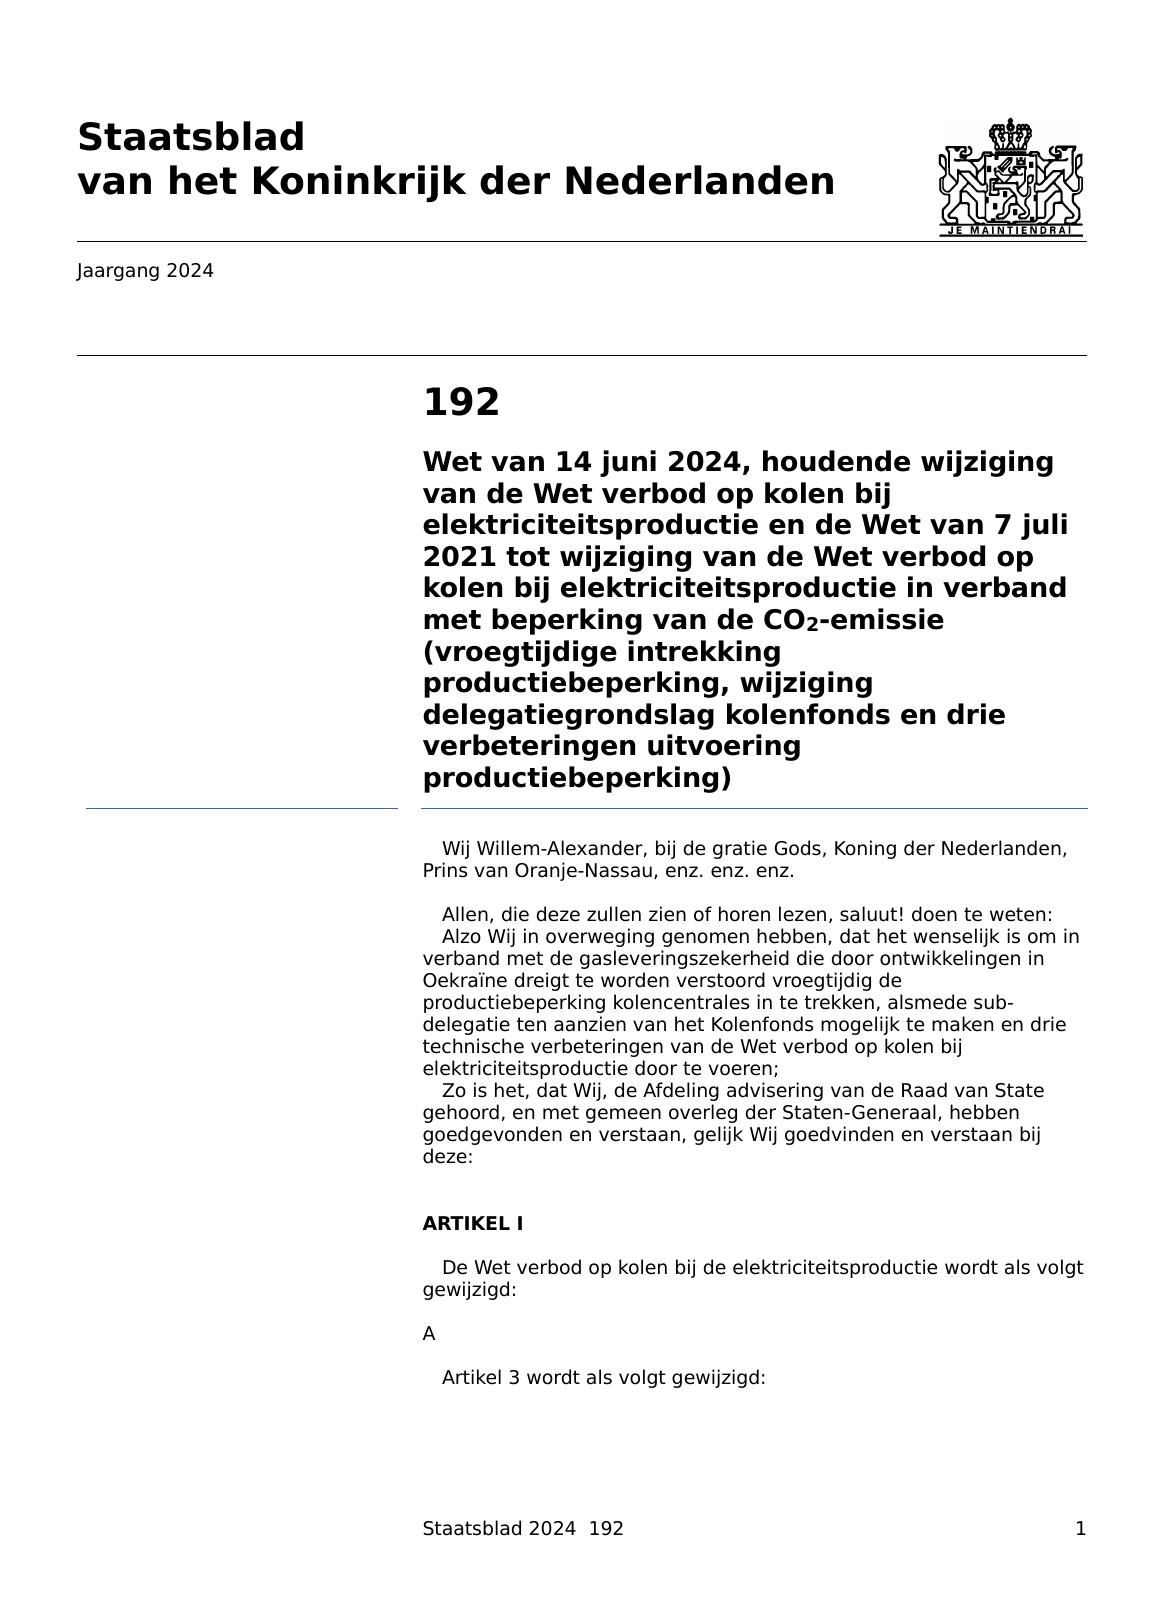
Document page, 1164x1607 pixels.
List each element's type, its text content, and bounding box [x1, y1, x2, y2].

table_header Staatsblad van het Koninkrijk der Nederlanden [77, 100, 886, 241]
picture [936, 115, 1087, 240]
text Alzo Wij in overweging genomen hebben, dat het wenselijk is om in verband met de gasleveringszekerheid die door ontwikkelingen in Oekraïne dreigt te worden verstoord vroegtijdig de productiebeperking kolencentrales in te trekken, alsmede sub-delegatie ten aanzien van het Kolenfonds mogelijk te maken en drie technische verbeteringen van de Wet verbod op kolen bij elektriciteitsproductie door te voeren; [422, 926, 1087, 1080]
text De Wet verbod op kolen bij de elektriciteitsproductie wordt als volgt gewijzigd: [422, 1257, 1087, 1301]
table_cell Jaargang 2024 [77, 242, 1087, 355]
text Artikel 3 wordt als volgt gewijzigd: [422, 1367, 1087, 1389]
text Wet van 14 juni 2024, houdende wijziging van de Wet verbod op kolen bij elektriciteitsproductie en de Wet van 7 juli 2021 tot wijziging van de Wet verbod op kolen bij elektriciteitsproductie in verband met beperking van de CO2-emissie (vroegtijdige intrekking productiebeperking, wijziging delegatiegrondslag kolenfonds en drie verbeteringen uitvoering productiebeperking) [422, 447, 1087, 794]
text A [422, 1323, 1087, 1345]
text Wij Willem-Alexander, bij de gratie Gods, Koning der Nederlanden, Prins van Oranje-Nassau, enz. enz. enz. [422, 838, 1087, 882]
table_header [886, 100, 1087, 241]
subtitle 192 [422, 381, 1087, 424]
subtitle ARTIKEL I [422, 1212, 1087, 1234]
text Allen, die deze zullen zien of horen lezen, saluut! doen te weten: [422, 904, 1087, 926]
text Zo is het, dat Wij, de Afdeling advisering van de Raad van State gehoord, en met gemeen overleg der Staten-Generaal, hebben goedgevonden en verstaan, gelijk Wij goedvinden en verstaan bij deze: [422, 1080, 1087, 1168]
